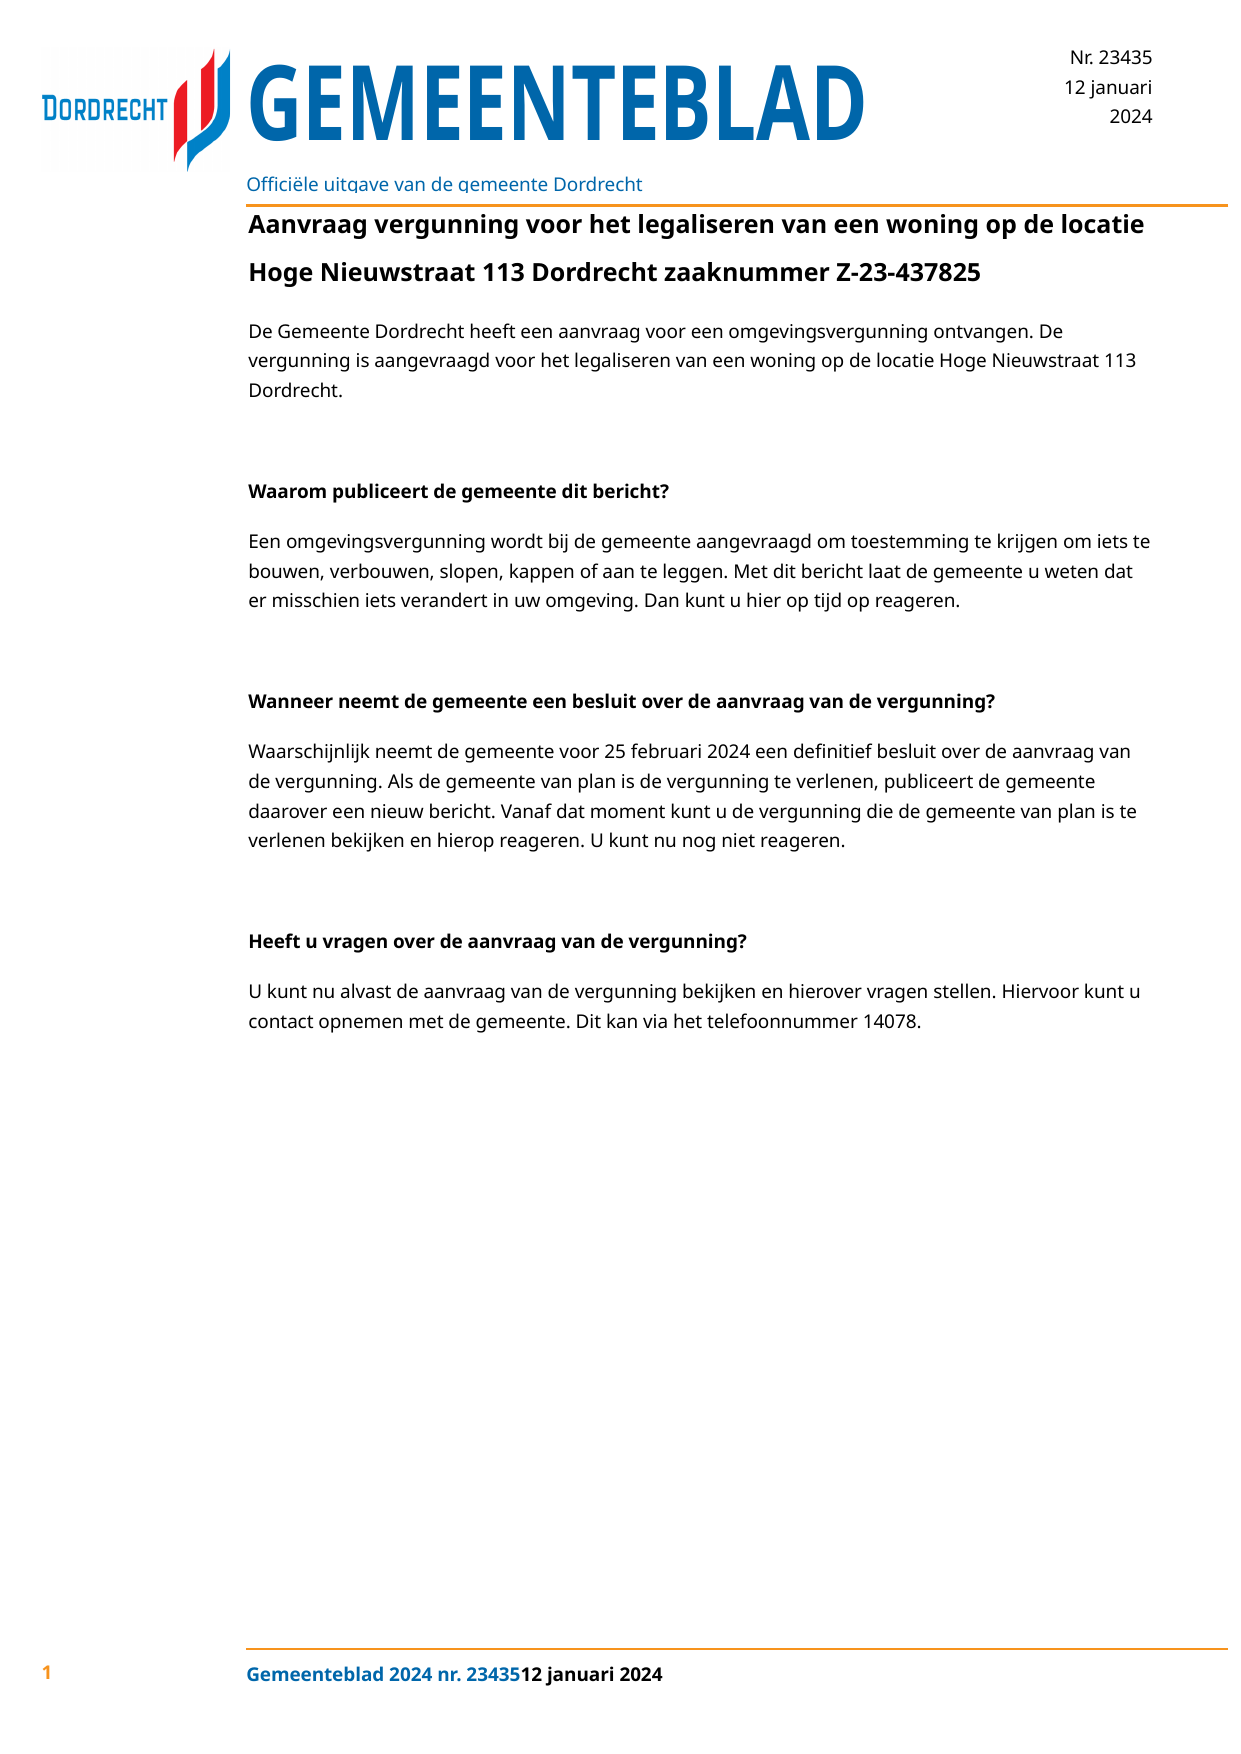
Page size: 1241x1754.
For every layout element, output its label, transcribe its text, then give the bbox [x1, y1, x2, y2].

text Waarom publiceert de gemeente dit bericht? [248, 478, 1152, 504]
text De Gemeente Dordrecht heeft een aanvraag voor een omgevingsvergunning ontvangen. De vergunning is aangevraagd voor het legaliseren van een woning op de locatie Hoge Nieuwstraat 113 Dordrecht. [248, 318, 1152, 403]
text Een omgevingsvergunning wordt bij de gemeente aangevraagd om toestemming te krijgen om iets te bouwen, verbouwen, slopen, kappen of aan te leggen. Met dit bericht laat de gemeente u weten dat er misschien iets verandert in uw omgeving. Dan kunt u hier op tijd op reageren. [248, 528, 1152, 613]
text Heeft u vragen over de aanvraag van de vergunning? [248, 928, 1152, 954]
text Aanvraag vergunning voor het legaliseren van een woning op de locatie Hoge Nieuwstraat 113 Dordrecht zaaknummer Z-23-437825 [248, 207, 1152, 288]
text Waarschijnlijk neemt de gemeente voor 25 februari 2024 een definitief besluit over de aanvraag van de vergunning. Als de gemeente van plan is de vergunning te verlenen, publiceert de gemeente daarover een nieuw bericht. Vanaf dat moment kunt u de vergunning die de gemeente van plan is te verlenen bekijken en hierop reageren. U kunt nu nog niet reageren. [248, 739, 1152, 853]
text Wanneer neemt de gemeente een besluit over de aanvraag van de vergunning? [248, 688, 1152, 714]
text U kunt nu alvast de aanvraag van de vergunning bekijken en hierover vragen stellen. Hiervoor kunt u contact opnemen met de gemeente. Dit kan via het telefoonnummer 14078. [248, 979, 1152, 1034]
picture [41, 47, 231, 172]
